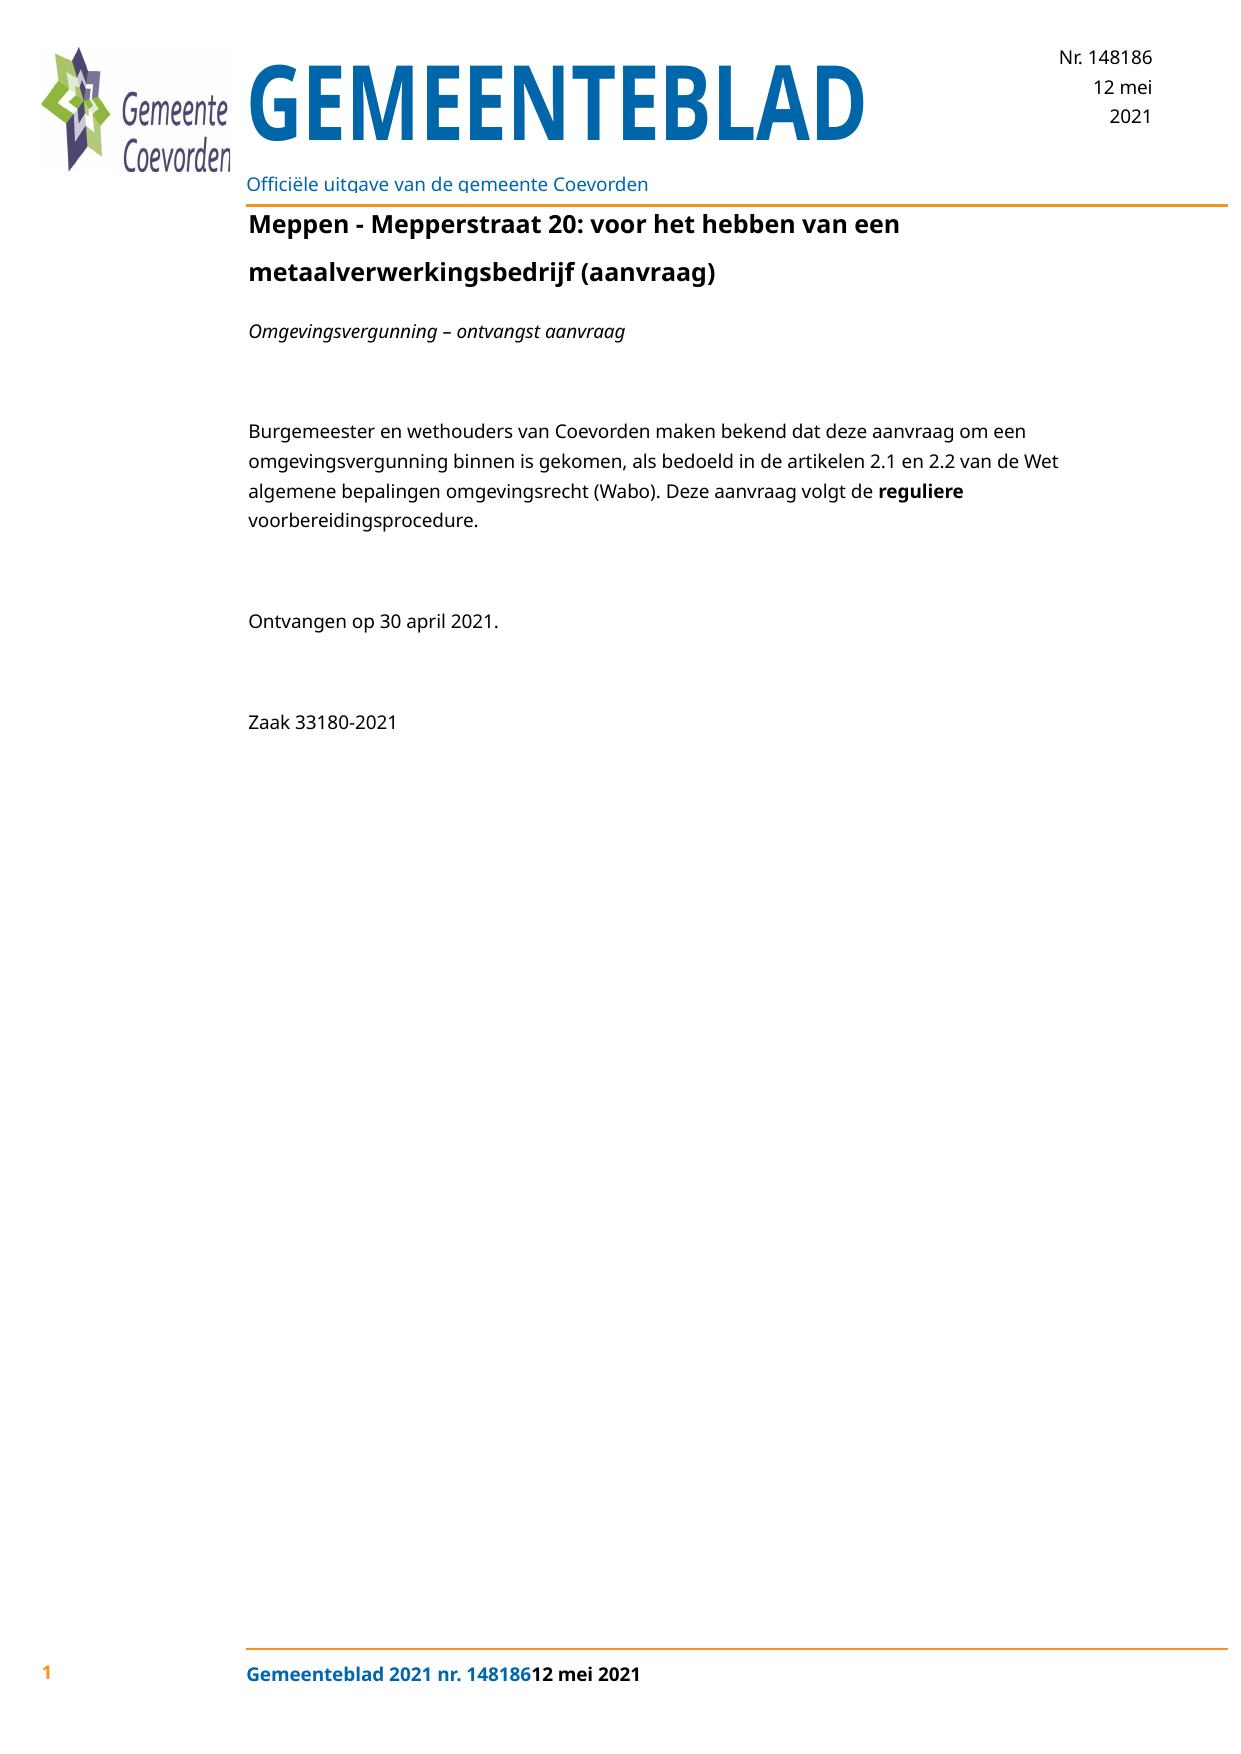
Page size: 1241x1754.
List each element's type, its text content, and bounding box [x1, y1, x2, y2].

text Omgevingsvergunning – ontvangst aanvraag [248, 318, 1152, 344]
text Meppen - Mepperstraat 20: voor het hebben van een metaalverwerkingsbedrijf (aanvraag) [248, 207, 1152, 288]
text Ontvangen op 30 april 2021. [248, 608, 1152, 634]
text Burgemeester en wethouders van Coevorden maken bekend dat deze aanvraag om een omgevingsvergunning binnen is gekomen, als bedoeld in de artikelen 2.1 en 2.2 van de Wet algemene bepalingen omgevingsrecht (Wabo). Deze aanvraag volgt de reguliere voorbereidingsprocedure. [248, 419, 1152, 533]
text Zaak 33180-2021 [248, 709, 1152, 735]
picture [41, 47, 231, 172]
